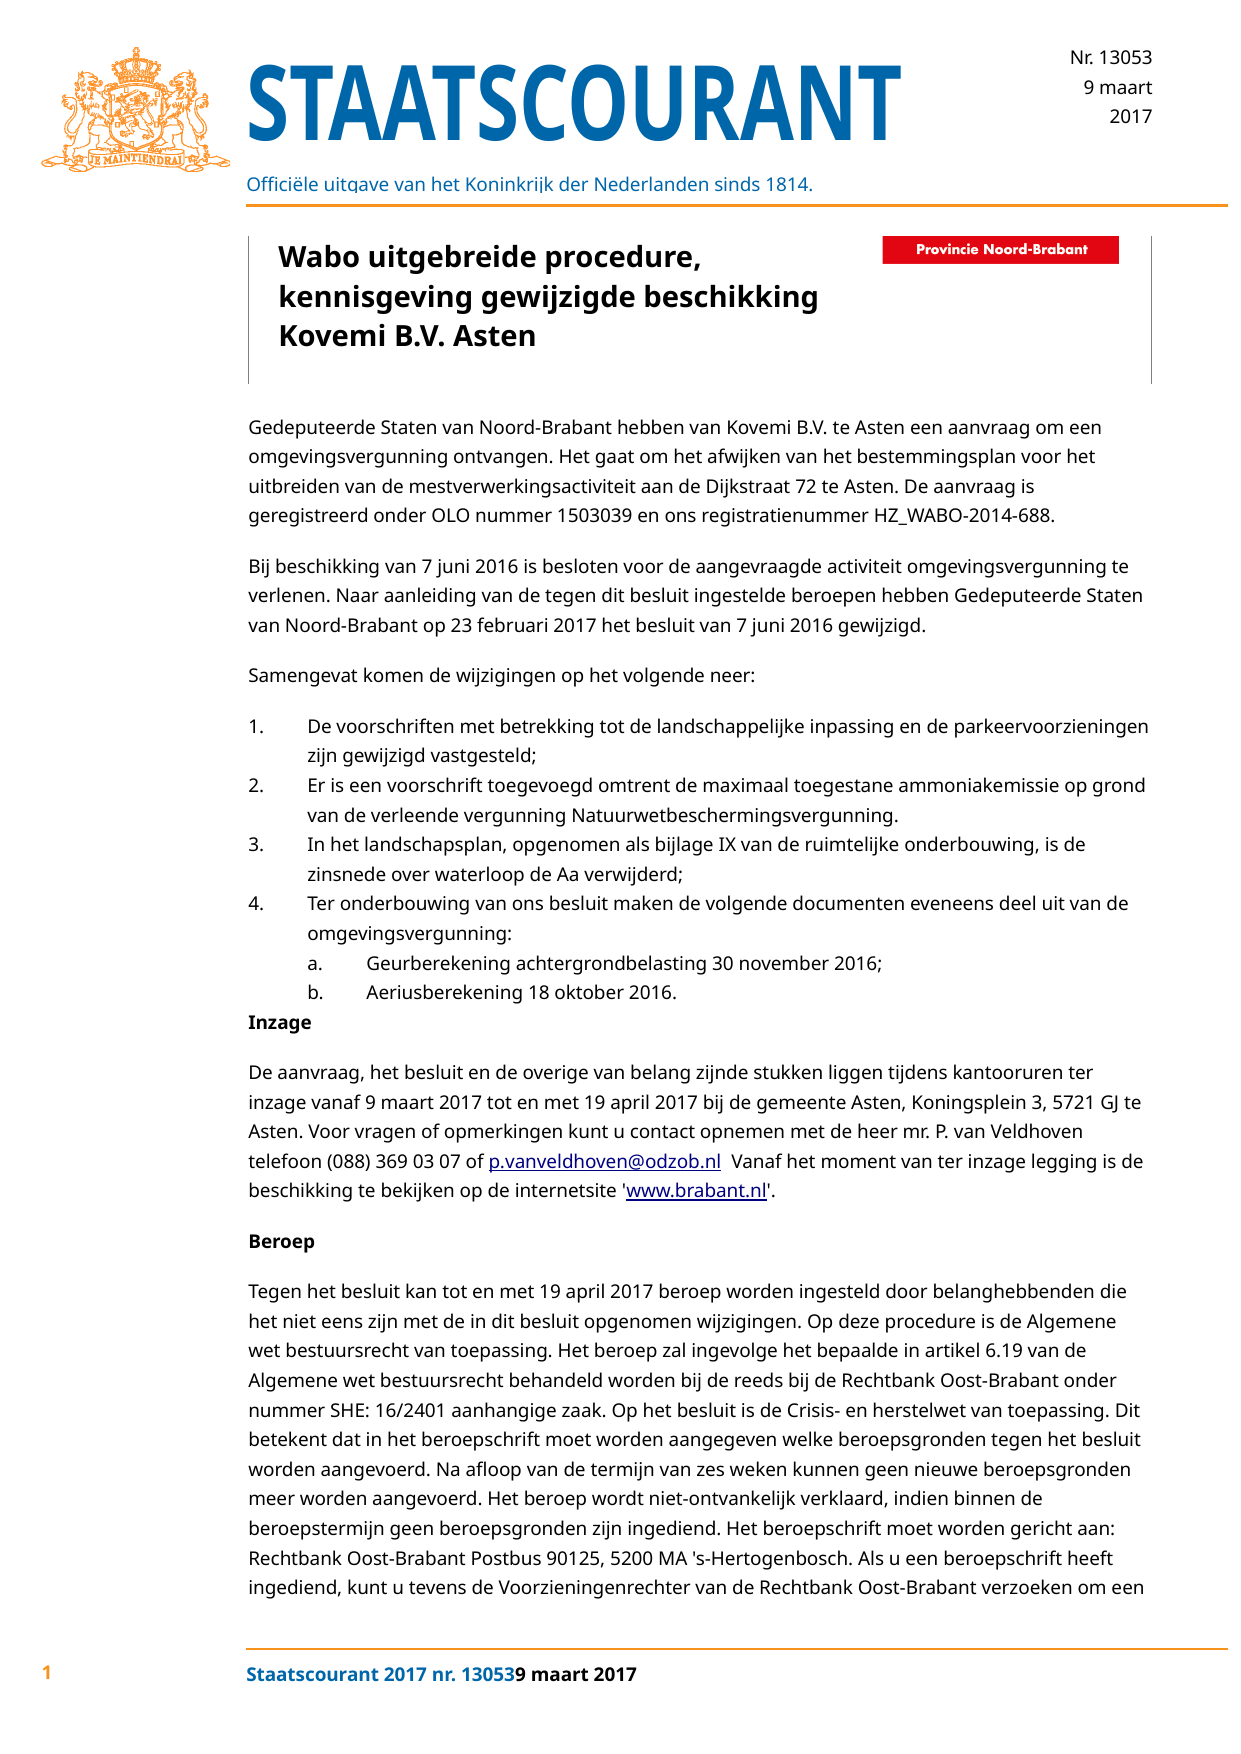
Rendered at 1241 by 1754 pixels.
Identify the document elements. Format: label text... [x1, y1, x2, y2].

picture [882, 236, 1119, 264]
text Inzage [248, 1009, 1152, 1035]
text Gedeputeerde Staten van Noord-Brabant hebben van Kovemi B.V. te Asten een aanvraag om een omgevingsvergunning ontvangen. Het gaat om het afwijken van het bestemmingsplan voor het uitbreiden van de mestverwerkingsactiviteit aan de Dijkstraat 72 te Asten. De aanvraag is geregistreerd onder OLO nummer 1503039 en ons registratienummer HZ_WABO-2014-688. [248, 414, 1152, 528]
text Beroep [248, 1228, 1152, 1254]
table_header Wabo uitgebreide procedure, kennisgeving gewijzigde beschikking Kovemi B.V. Asten [249, 236, 850, 384]
table_header [850, 236, 882, 263]
list In het landschapsplan, opgenomen als bijlage IX van de ruimtelijke onderbouwing, is de zinsnede over waterloop de Aa verwijderd; [248, 831, 1152, 887]
list De voorschriften met betrekking tot de landschappelijke inpassing en de parkeervoorzieningen zijn gewijzigd vastgesteld; [248, 713, 1152, 768]
list Er is een voorschrift toegevoegd omtrent de maximaal toegestane ammoniakemissie op grond van de verleende vergunning Natuurwetbeschermingsvergunning. [248, 772, 1152, 828]
picture [41, 47, 231, 172]
text Tegen het besluit kan tot en met 19 april 2017 beroep worden ingesteld door belanghebbenden die het niet eens zijn met de in dit besluit opgenomen wijzigingen. Op deze procedure is de Algemene wet bestuursrecht van toepassing. Het beroep zal ingevolge het bepaalde in artikel 6.19 van de Algemene wet bestuursrecht behandeld worden bij de reeds bij de Rechtbank Oost-Brabant onder nummer SHE: 16/2401 aanhangige zaak. Op het besluit is de Crisis- en herstelwet van toepassing. Dit betekent dat in het beroepschrift moet worden aangegeven welke beroepsgronden tegen het besluit worden aangevoerd. Na afloop van de termijn van zes weken kunnen geen nieuwe beroepsgronden meer worden aangevoerd. Het beroep wordt niet-ontvankelijk verklaard, indien binnen de beroepstermijn geen beroepsgronden zijn ingediend. Het beroepschrift moet worden gericht aan: Rechtbank Oost-Brabant Postbus 90125, 5200 MA 's-Hertogenbosch. Als u een beroepschrift heeft ingediend, kunt u tevens de Voorzieningenrechter van de Rechtbank Oost-Brabant verzoeken om een [248, 1278, 1152, 1600]
list Aeriusberekening 18 oktober 2016. [307, 979, 1152, 1005]
text Samengevat komen de wijzigingen op het volgende neer: [248, 663, 1152, 688]
text De aanvraag, het besluit en de overige van belang zijnde stukken liggen tijdens kantooruren ter inzage vanaf 9 maart 2017 tot en met 19 april 2017 bij de gemeente Asten, Koningsplein 3, 5721 GJ te Asten. Voor vragen of opmerkingen kunt u contact opnemen met de heer mr. P. van Veldhoven telefoon (088) 369 03 07 of p.vanveldhoven@odzob.nl Vanaf het moment van ter inzage legging is de beschikking te bekijken op de internetsite 'www.brabant.nl'. [248, 1059, 1152, 1203]
table_header [850, 264, 1151, 384]
table_header [1119, 236, 1151, 263]
list Geurberekening achtergrondbelasting 30 november 2016; [307, 950, 1152, 976]
text Bij beschikking van 7 juni 2016 is besloten voor de aangevraagde activiteit omgevingsvergunning te verlenen. Naar aanleiding van de tegen dit besluit ingestelde beroepen hebben Gedeputeerde Staten van Noord-Brabant op 23 februari 2017 het besluit van 7 juni 2016 gewijzigd. [248, 553, 1152, 638]
list Ter onderbouwing van ons besluit maken de volgende documenten eveneens deel uit van de omgevingsvergunning: [248, 891, 1152, 946]
